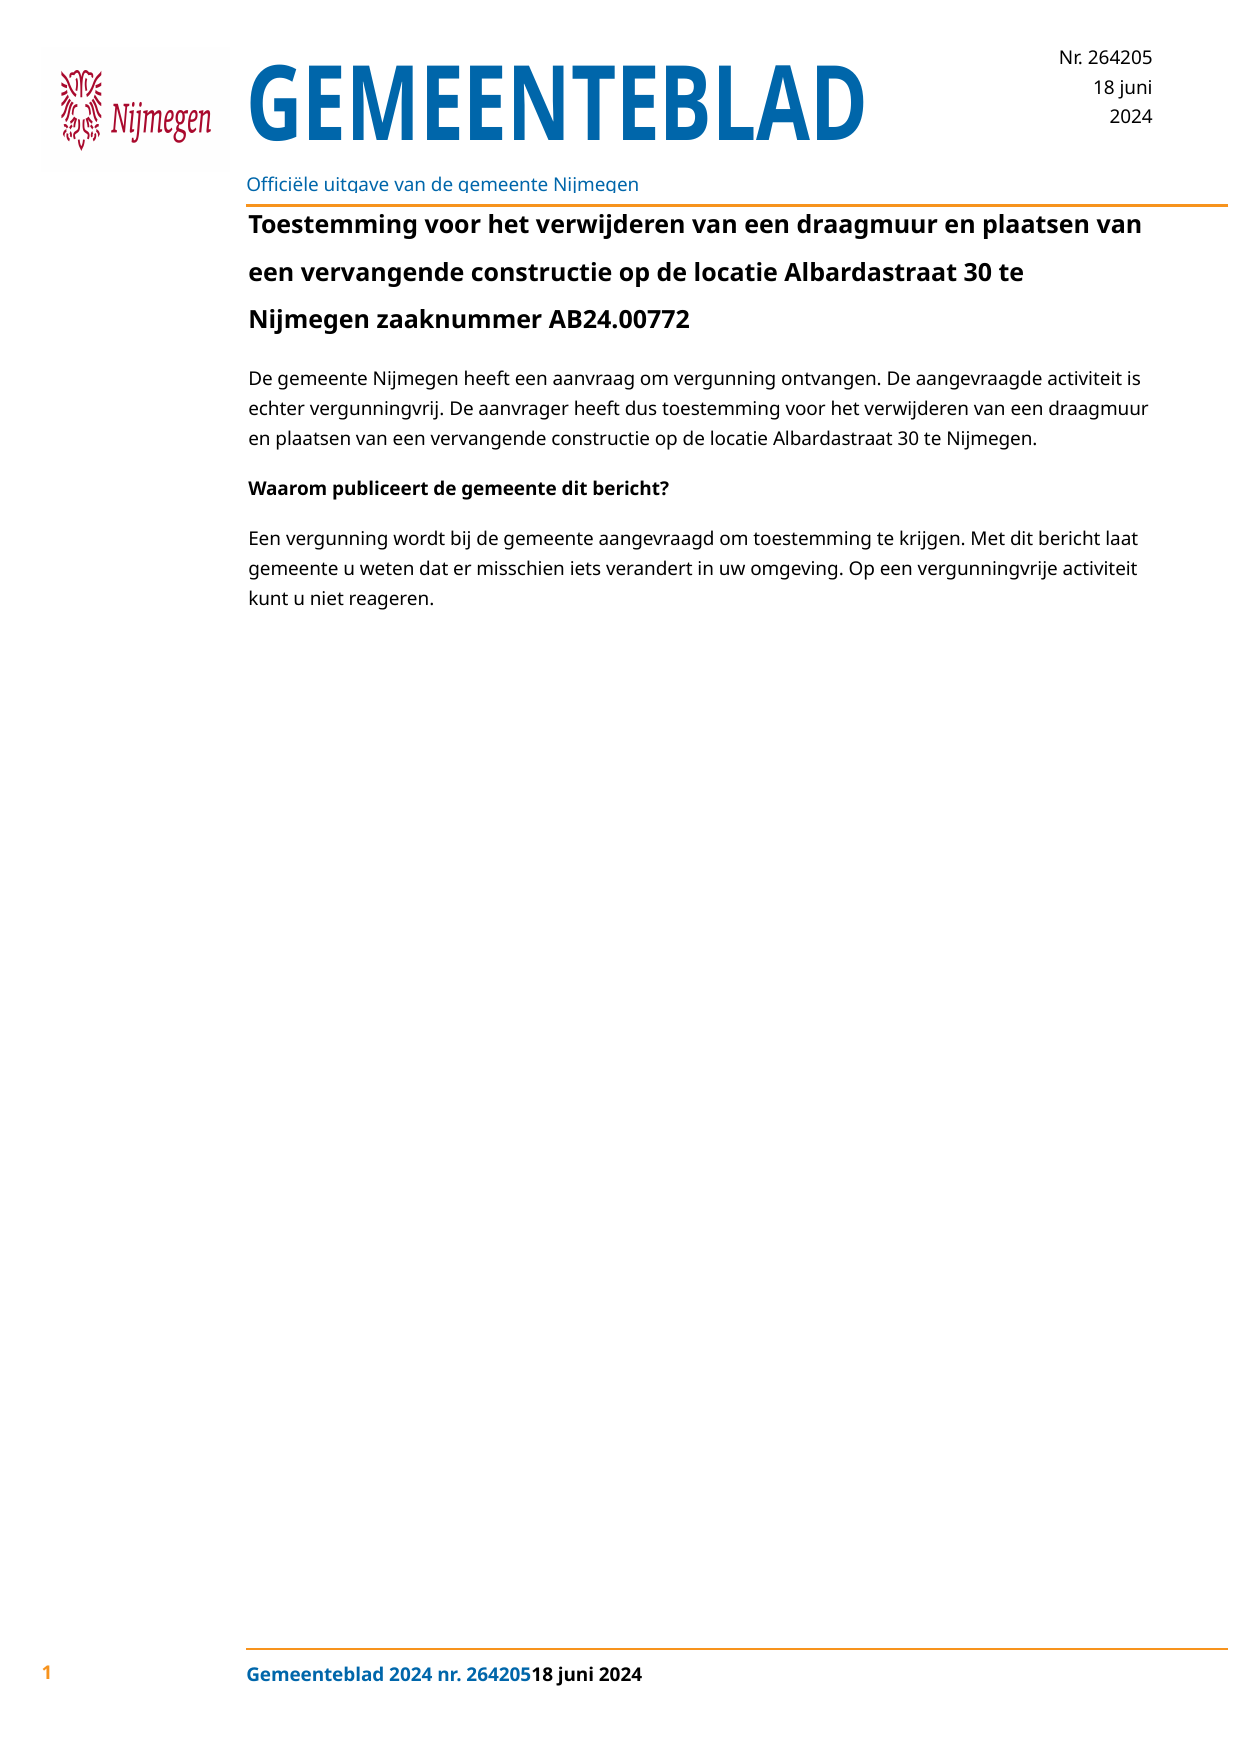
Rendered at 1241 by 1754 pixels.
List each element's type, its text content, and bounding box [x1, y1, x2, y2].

text Toestemming voor het verwijderen van een draagmuur en plaatsen van een vervangende constructie op de locatie Albardastraat 30 te Nijmegen zaaknummer AB24.00772 [248, 207, 1152, 336]
picture [41, 47, 231, 172]
text Een vergunning wordt bij de gemeente aangevraagd om toestemming te krijgen. Met dit bericht laat gemeente u weten dat er misschien iets verandert in uw omgeving. Op een vergunningvrije activiteit kunt u niet reageren. [248, 526, 1152, 610]
text De gemeente Nijmegen heeft een aanvraag om vergunning ontvangen. De aangevraagde activiteit is echter vergunningvrij. De aanvrager heeft dus toestemming voor het verwijderen van een draagmuur en plaatsen van een vervangende constructie op de locatie Albardastraat 30 te Nijmegen. [248, 366, 1152, 450]
text Waarom publiceert de gemeente dit bericht? [248, 475, 1152, 501]
